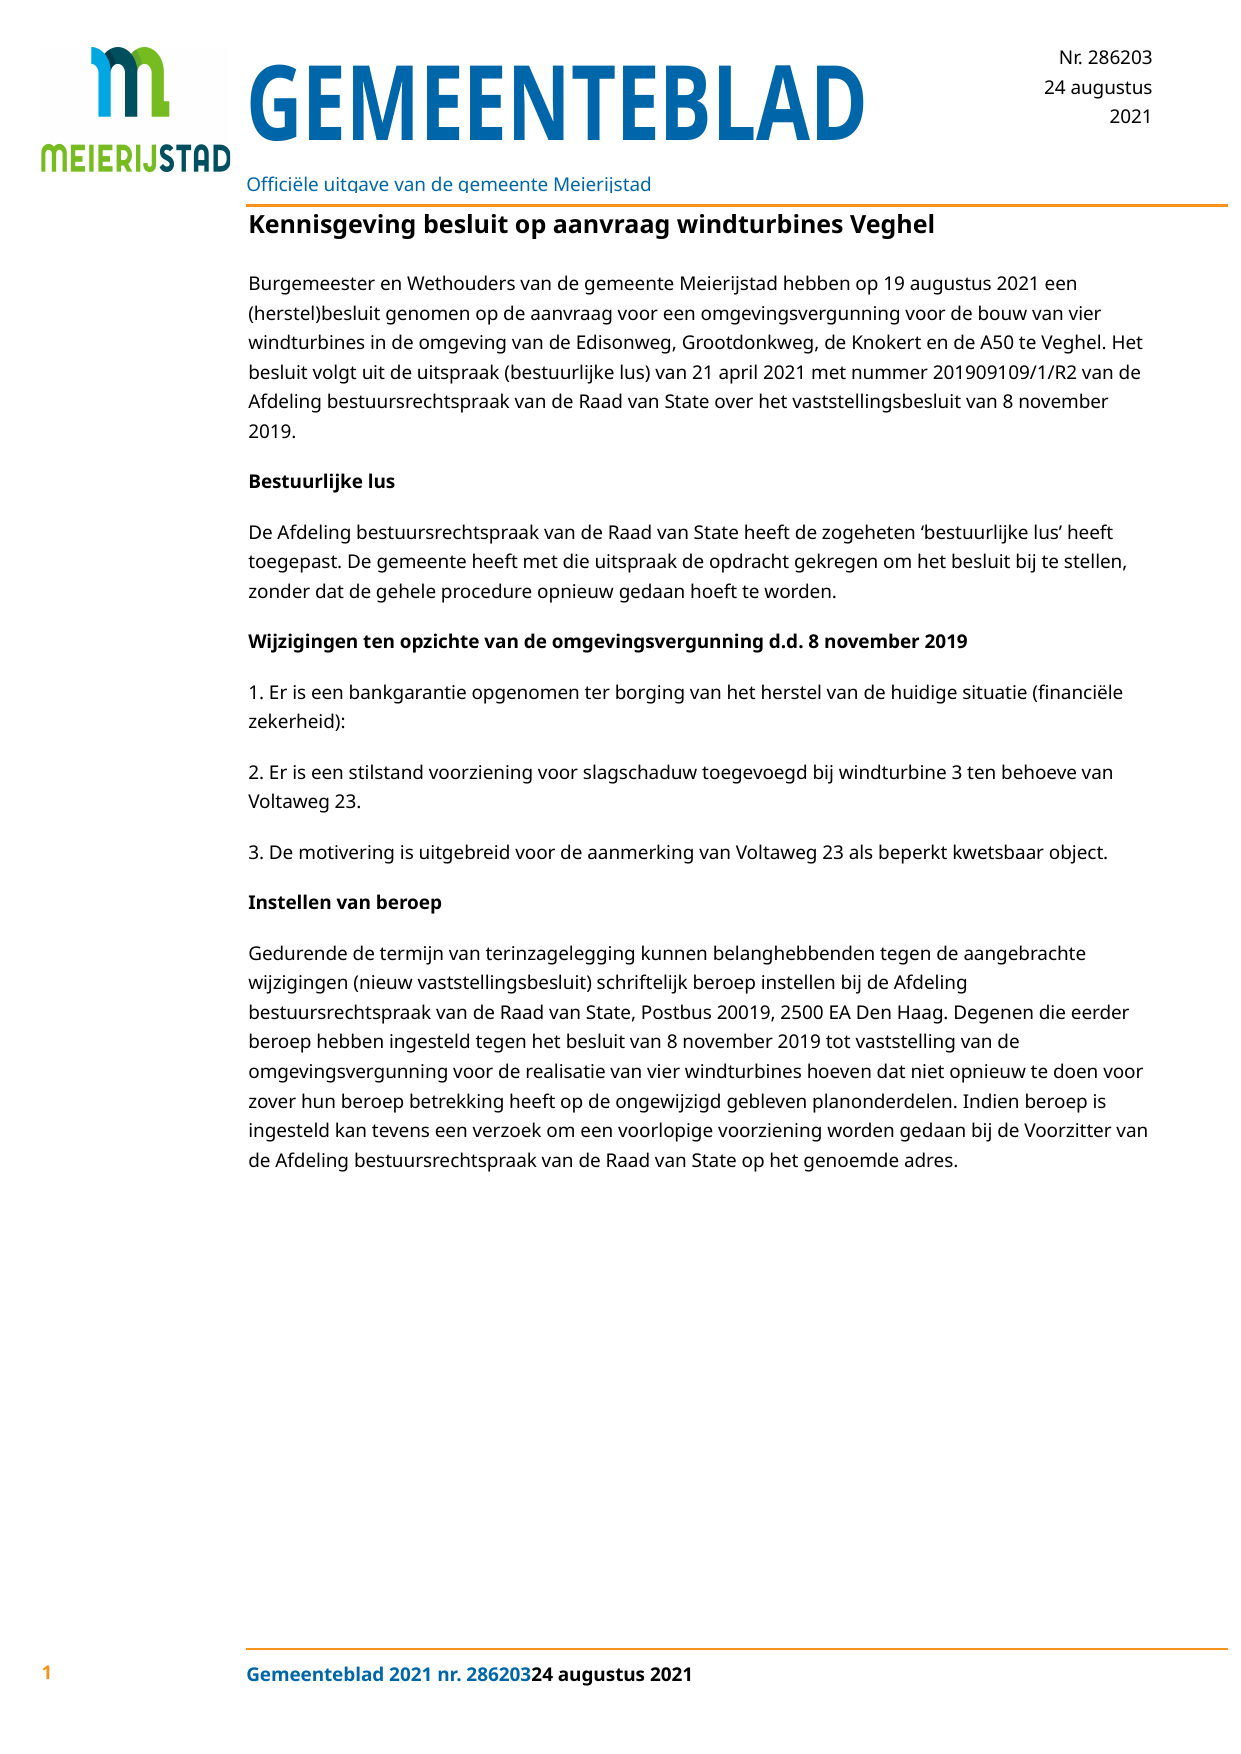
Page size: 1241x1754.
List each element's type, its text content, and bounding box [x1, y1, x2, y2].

text 1. Er is een bankgarantie opgenomen ter borging van het herstel van de huidige situatie (financiële zekerheid): [248, 679, 1152, 734]
text 3. De motivering is uitgebreid voor de aanmerking van Voltaweg 23 als beperkt kwetsbaar object. [248, 839, 1152, 865]
text Bestuurlijke lus [248, 469, 1152, 494]
text 2. Er is een stilstand voorziening voor slagschaduw toegevoegd bij windturbine 3 ten behoeve van Voltaweg 23. [248, 759, 1152, 814]
text Burgemeester en Wethouders van de gemeente Meierijstad hebben op 19 augustus 2021 een (herstel)besluit genomen op de aanvraag voor een omgevingsvergunning voor de bouw van vier windturbines in de omgeving van de Edisonweg, Grootdonkweg, de Knokert en de A50 te Veghel. Het besluit volgt uit de uitspraak (bestuurlijke lus) van 21 april 2021 met nummer 201909109/1/R2 van de Afdeling bestuursrechtspraak van de Raad van State over het vaststellingsbesluit van 8 november 2019. [248, 270, 1152, 444]
text Gedurende de termijn van terinzagelegging kunnen belanghebbenden tegen de aangebrachte wijzigingen (nieuw vaststellingsbesluit) schriftelijk beroep instellen bij de Afdeling bestuursrechtspraak van de Raad van State, Postbus 20019, 2500 EA Den Haag. Degenen die eerder beroep hebben ingesteld tegen het besluit van 8 november 2019 tot vaststelling van de omgevingsvergunning voor de realisatie van vier windturbines hoeven dat niet opnieuw te doen voor zover hun beroep betrekking heeft op de ongewijzigd gebleven planonderdelen. Indien beroep is ingesteld kan tevens een verzoek om een voorlopige voorziening worden gedaan bij de Voorzitter van de Afdeling bestuursrechtspraak van de Raad van State op het genoemde adres. [248, 940, 1152, 1173]
picture [41, 47, 231, 172]
text Wijzigingen ten opzichte van de omgevingsvergunning d.d. 8 november 2019 [248, 629, 1152, 654]
text Instellen van beroep [248, 889, 1152, 915]
text De Afdeling bestuursrechtspraak van de Raad van State heeft de zogeheten ‘bestuurlijke lus’ heeft toegepast. De gemeente heeft met die uitspraak de opdracht gekregen om het besluit bij te stellen, zonder dat de gehele procedure opnieuw gedaan hoeft te worden. [248, 519, 1152, 604]
text Kennisgeving besluit op aanvraag windturbines Veghel [248, 207, 1152, 241]
